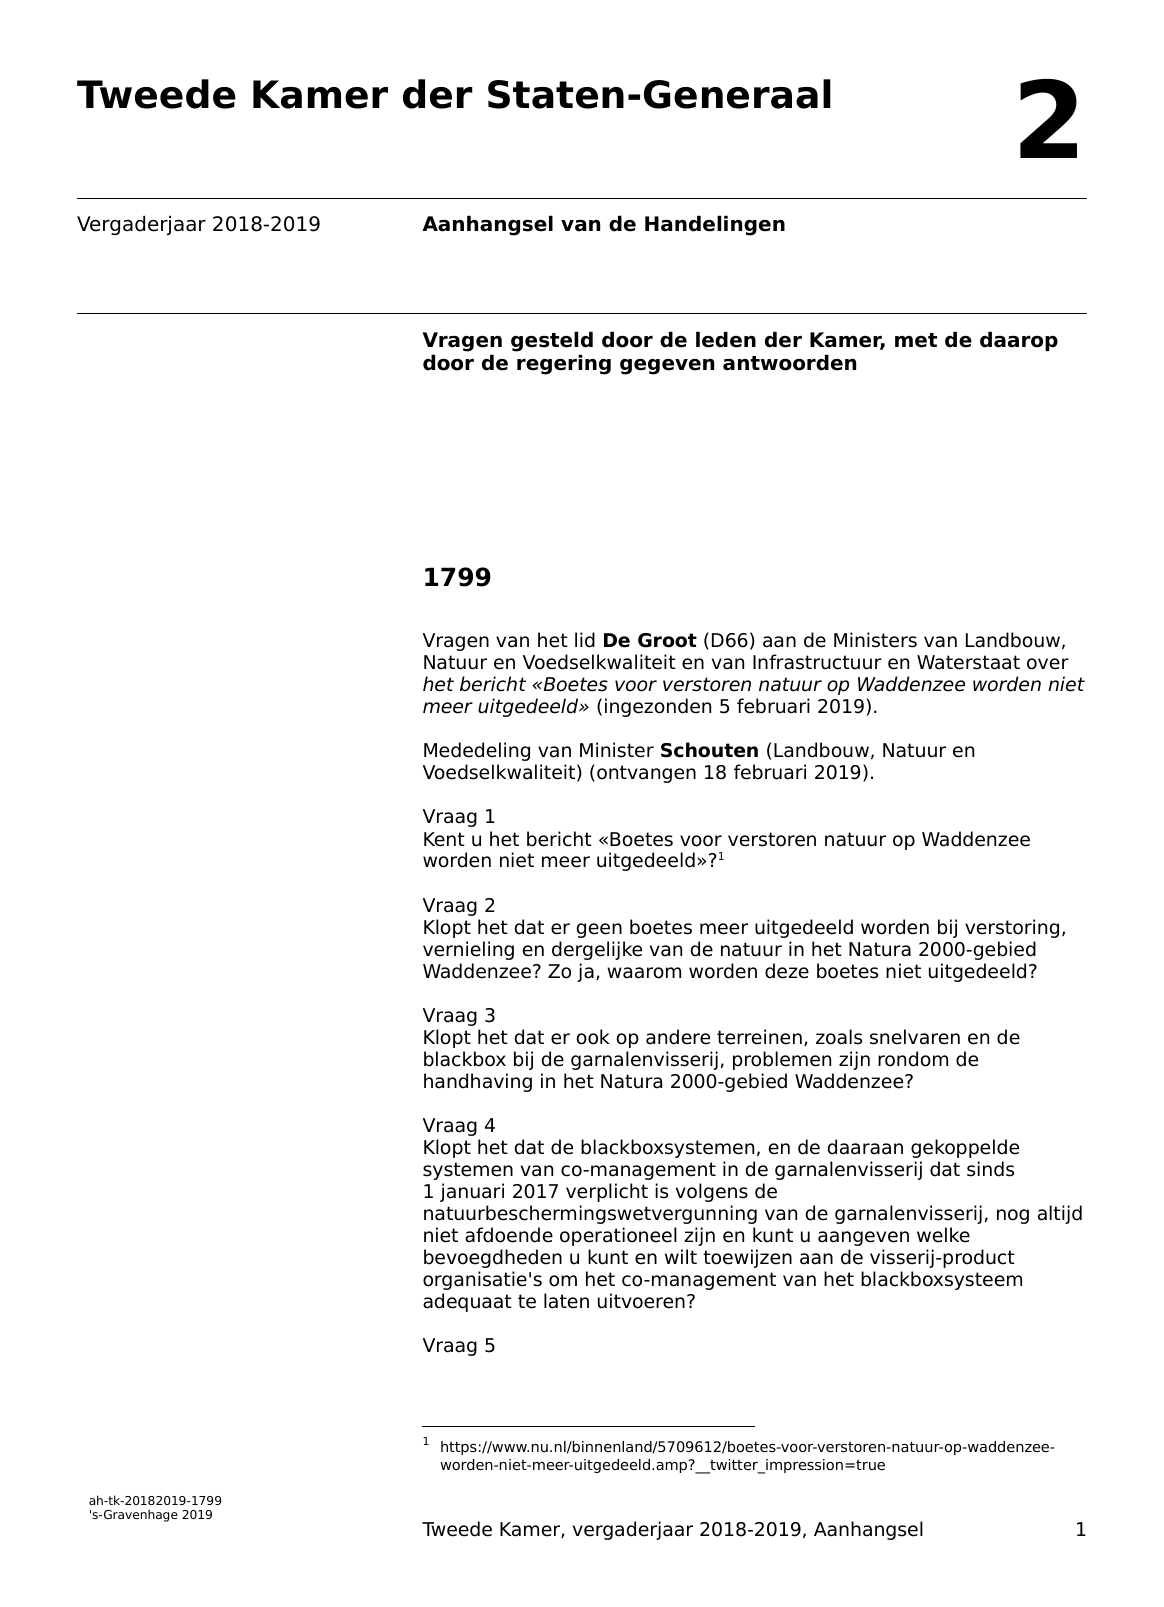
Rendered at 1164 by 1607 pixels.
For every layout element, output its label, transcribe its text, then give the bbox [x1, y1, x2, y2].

text Vraag 3 [422, 1005, 1087, 1027]
text Vraag 4 [422, 1115, 1087, 1137]
text Vraag 5 [422, 1335, 1087, 1357]
text 1799 [422, 563, 1087, 592]
text Vraag 2 [422, 894, 1087, 917]
text Kent u het bericht «Boetes voor verstoren natuur op Waddenzee worden niet meer uitgedeeld»? [422, 828, 1087, 872]
text Vraag 1 [422, 806, 1087, 828]
table_cell Aanhangsel van de Handelingen [422, 199, 1087, 313]
text 's-Gravenhage 2019 [88, 1508, 323, 1522]
table_cell Vergaderjaar 2018-2019 [77, 199, 422, 313]
text Mededeling van Minister Schouten (Landbouw, Natuur en Voedselkwaliteit) (ontvangen 18 februari 2019). [422, 740, 1087, 784]
table_cell Vragen gesteld door de leden der Kamer, met de daarop door de regering gegeven antwoorden [422, 314, 1087, 375]
table_header Tweede Kamer der Staten-Generaal [77, 59, 886, 198]
table_cell [77, 314, 422, 375]
text Klopt het dat er geen boetes meer uitgedeeld worden bij verstoring, vernieling en dergelijke van de natuur in het Natura 2000-gebied Waddenzee? Zo ja, waarom worden deze boetes niet uitgedeeld? [422, 917, 1087, 982]
text Klopt het dat er ook op andere terreinen, zoals snelvaren en de blackbox bij de garnalenvisserij, problemen zijn rondom de handhaving in het Natura 2000-gebied Waddenzee? [422, 1027, 1087, 1093]
text Vragen van het lid De Groot (D66) aan de Ministers van Landbouw, Natuur en Voedselkwaliteit en van Infrastructuur en Waterstaat over het bericht «Boetes voor verstoren natuur op Waddenzee worden niet meer uitgedeeld» (ingezonden 5 februari 2019). [422, 630, 1087, 718]
table_header 2 [886, 59, 1087, 198]
text Klopt het dat de blackboxsystemen, en de daaraan gekoppelde systemen van co-management in de garnalenvisserij dat sinds 1 januari 2017 verplicht is volgens de natuurbeschermingswetvergunning van de garnalenvisserij, nog altijd niet afdoende operationeel zijn en kunt u aangeven welke bevoegdheden u kunt en wilt toewijzen aan de visserij-product organisatie's om het co-management van het blackboxsysteem adequaat te laten uitvoeren? [422, 1137, 1087, 1313]
text ah-tk-20182019-1799 [88, 1494, 323, 1508]
text https://www.nu.nl/binnenland/5709612/boetes-voor-verstoren-natuur-op-waddenzee-worden-niet-meer-uitgedeeld.amp?__twitter_impression=true [422, 1435, 1087, 1474]
